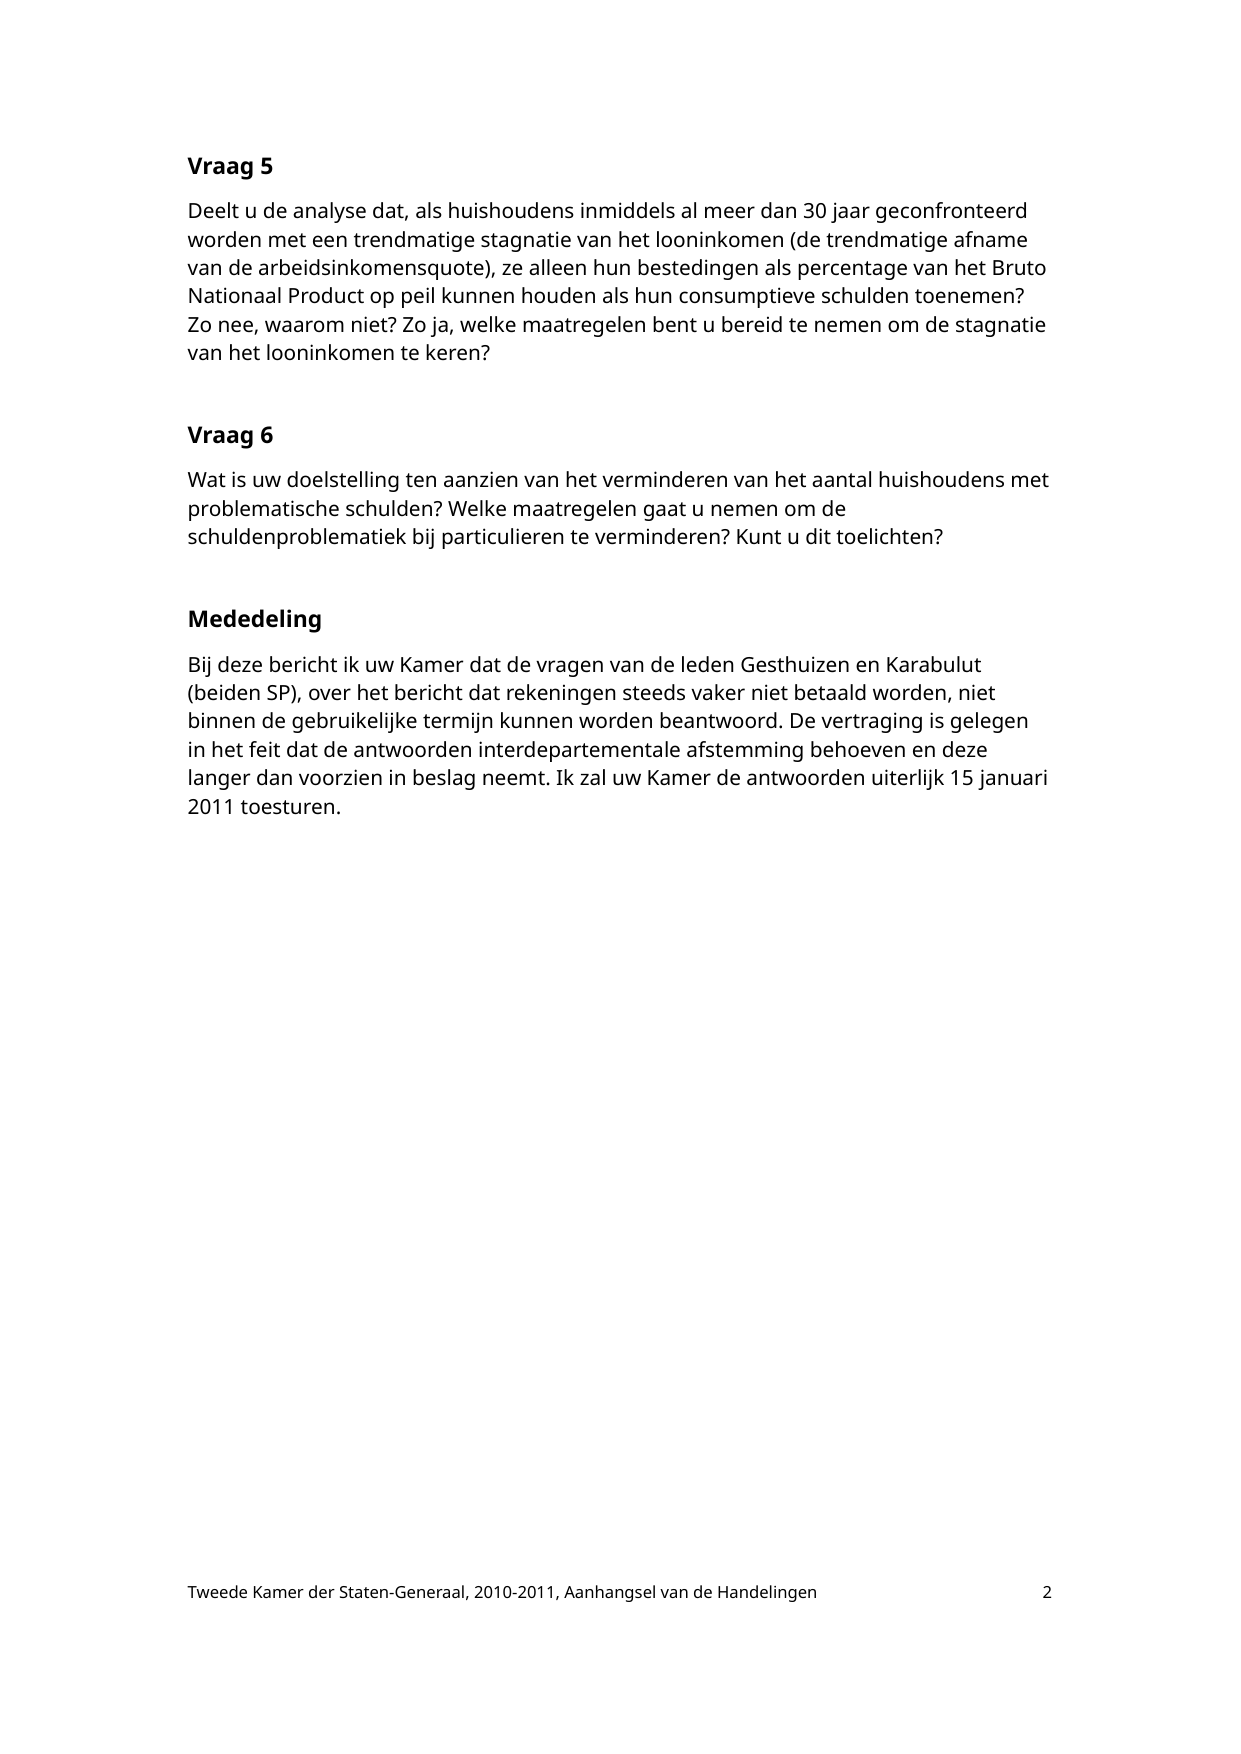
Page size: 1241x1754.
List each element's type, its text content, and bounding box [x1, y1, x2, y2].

text Bij deze bericht ik uw Kamer dat de vragen van de leden Gesthuizen en Karabulut (beiden SP), over het bericht dat rekeningen steeds vaker niet betaald worden, niet binnen de gebruikelijke termijn kunnen worden beantwoord. De vertraging is gelegen in het feit dat de antwoorden interdepartementale afstemming behoeven en deze langer dan voorzien in beslag neemt. Ik zal uw Kamer de antwoorden uiterlijk 15 januari 2011 toesturen. [187, 650, 1053, 820]
text Wat is uw doelstelling ten aanzien van het verminderen van het aantal huishoudens met problematische schulden? Welke maatregelen gaat u nemen om de schuldenproblematiek bij particulieren te verminderen? Kunt u dit toelichten? [187, 466, 1053, 551]
subtitle Vraag 5 [187, 150, 1053, 181]
subtitle Vraag 6 [187, 419, 1053, 451]
subtitle Mededeling [187, 603, 1053, 635]
text Deelt u de analyse dat, als huishoudens inmiddels al meer dan 30 jaar geconfronteerd worden met een trendmatige stagnatie van het looninkomen (de trendmatige afname van de arbeidsinkomensquote), ze alleen hun bestedingen als percentage van het Bruto Nationaal Product op peil kunnen houden als hun consumptieve schulden toenemen? Zo nee, waarom niet? Zo ja, welke maatregelen bent u bereid te nemen om de stagnatie van het looninkomen te keren? [187, 196, 1053, 367]
